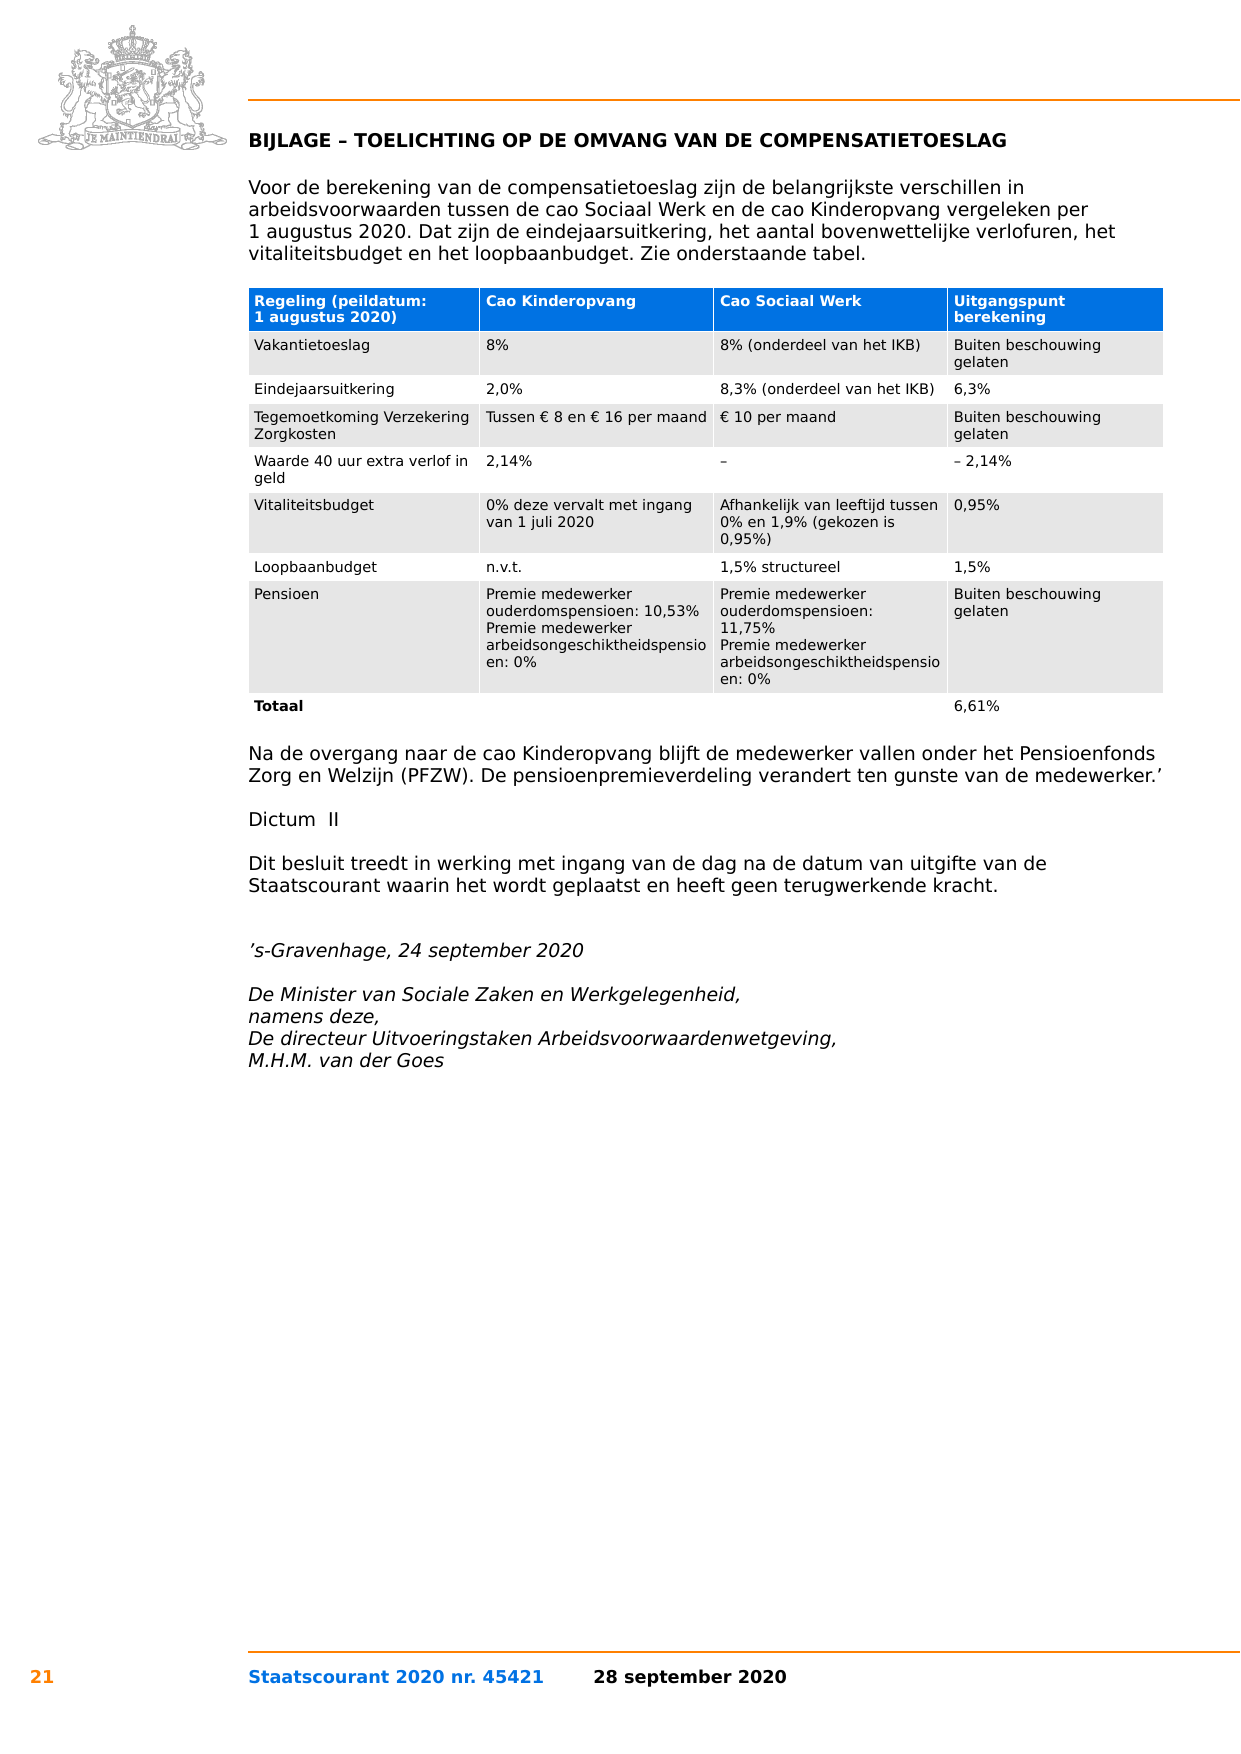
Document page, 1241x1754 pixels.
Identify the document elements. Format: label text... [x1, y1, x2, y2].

table_cell Premie medewerker ouderdomspensioen: 10,53% Premie medewerker arbeidsongeschiktheidspensioen: 0% [480, 581, 713, 693]
table_cell 2,0% [480, 376, 713, 403]
subtitle BIJLAGE – TOELICHTING OP DE OMVANG VAN DE COMPENSATIETOESLAG [248, 130, 1163, 152]
table_cell [480, 694, 713, 720]
table_cell Vakantietoeslag [249, 332, 479, 375]
table_cell Waarde 40 uur extra verlof in geld [249, 448, 479, 492]
table_cell Buiten beschouwing gelaten [948, 581, 1163, 693]
table_cell Eindejaarsuitkering [249, 376, 479, 403]
table_cell 1,5% structureel [714, 554, 947, 580]
table_cell Tussen € 8 en € 16 per maand [480, 404, 713, 447]
table_cell – 2,14% [948, 448, 1163, 492]
text Dictum II [248, 809, 1163, 831]
table_cell 0% deze vervalt met ingang van 1 juli 2020 [480, 493, 713, 553]
table_cell n.v.t. [480, 554, 713, 580]
text ’s-Gravenhage, 24 september 2020 [248, 940, 1163, 962]
table_cell Premie medewerker ouderdomspensioen: 11,75% Premie medewerker arbeidsongeschiktheidspensioen: 0% [714, 581, 947, 693]
table_cell 6,61% [948, 694, 1163, 720]
table_cell 1,5% [948, 554, 1163, 580]
table_cell 8,3% (onderdeel van het IKB) [714, 376, 947, 403]
table_cell 8% [480, 332, 713, 375]
table_cell 6,3% [948, 376, 1163, 403]
text Voor de berekening van de compensatietoeslag zijn de belangrijkste verschillen in arbeidsvoorwaarden tussen de cao Sociaal Werk en de cao Kinderopvang vergeleken per 1 augustus 2020. Dat zijn de eindejaarsuitkering, het aantal bovenwettelijke verlofuren, het vitaliteitsbudget en het loopbaanbudget. Zie onderstaande tabel. [248, 177, 1163, 265]
table_cell Pensioen [249, 581, 479, 693]
table_cell 0,95% [948, 493, 1163, 553]
table_cell Buiten beschouwing gelaten [948, 404, 1163, 447]
table_header Regeling (peildatum: 1 augustus 2020) [249, 288, 479, 331]
table_cell 8% (onderdeel van het IKB) [714, 332, 947, 375]
picture [38, 25, 227, 150]
table_cell Loopbaanbudget [249, 554, 479, 580]
text Na de overgang naar de cao Kinderopvang blijft de medewerker vallen onder het Pensioenfonds Zorg en Welzijn (PFZW). De pensioenpremieverdeling verandert ten gunste van de medewerker.’ [248, 743, 1163, 787]
table_cell Buiten beschouwing gelaten [948, 332, 1163, 375]
table_cell € 10 per maand [714, 404, 947, 447]
table_header Uitgangspunt berekening [948, 288, 1163, 331]
table_header Cao Kinderopvang [480, 288, 713, 331]
table_cell [714, 694, 947, 720]
table_cell Vitaliteitsbudget [249, 493, 479, 553]
table_cell Tegemoetkoming Verzekering Zorgkosten [249, 404, 479, 447]
text Dit besluit treedt in werking met ingang van de dag na de datum van uitgifte van de Staatscourant waarin het wordt geplaatst en heeft geen terugwerkende kracht. [248, 853, 1163, 897]
table_cell – [714, 448, 947, 492]
table_cell Totaal [249, 694, 479, 720]
table_cell 2,14% [480, 448, 713, 492]
table_cell Afhankelijk van leeftijd tussen 0% en 1,9% (gekozen is 0,95%) [714, 493, 947, 553]
table_header Cao Sociaal Werk [714, 288, 947, 331]
text De Minister van Sociale Zaken en Werkgelegenheid, namens deze, De directeur Uitvoeringstaken Arbeidsvoorwaardenwetgeving, M.H.M. van der Goes [248, 984, 1163, 1072]
